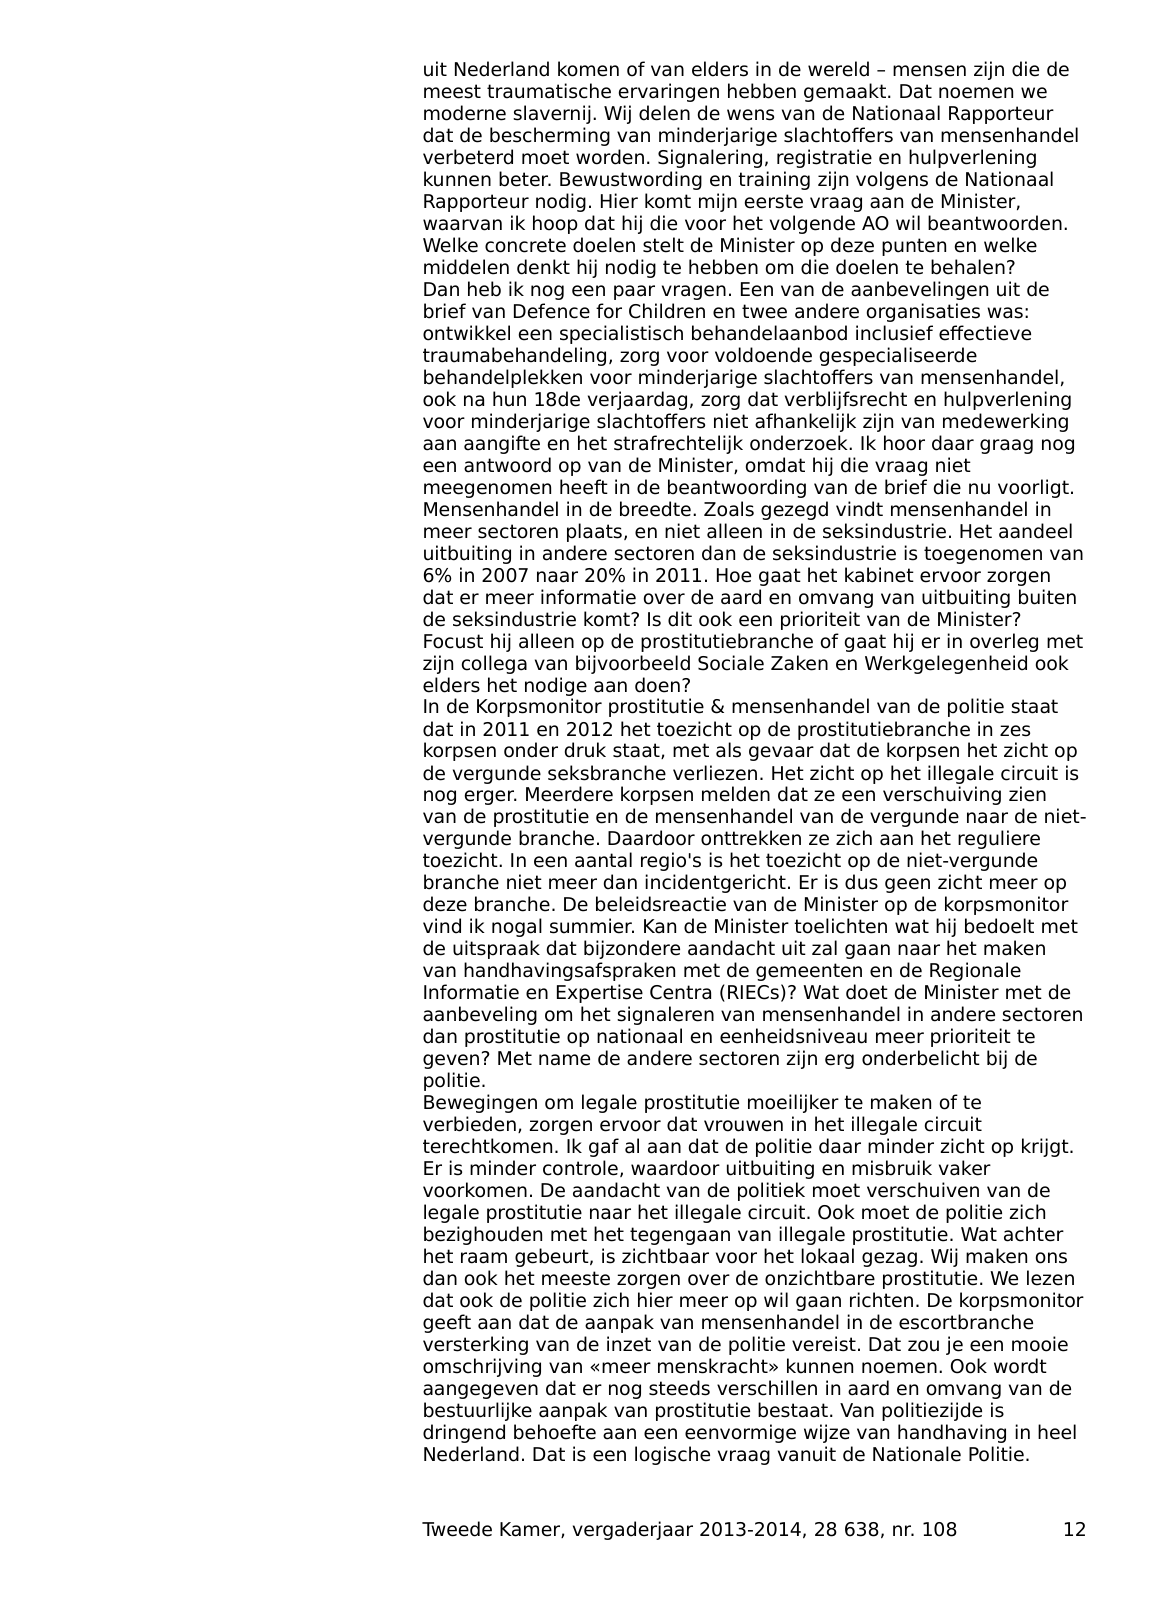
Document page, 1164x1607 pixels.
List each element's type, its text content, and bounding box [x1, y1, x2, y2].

text Mensenhandel in de breedte. Zoals gezegd vindt mensenhandel in meer sectoren plaats, en niet alleen in de seksindustrie. Het aandeel uitbuiting in andere sectoren dan de seksindustrie is toegenomen van 6% in 2007 naar 20% in 2011. Hoe gaat het kabinet ervoor zorgen dat er meer informatie over de aard en omvang van uitbuiting buiten de seksindustrie komt? Is dit ook een prioriteit van de Minister? Focust hij alleen op de prostitutiebranche of gaat hij er in overleg met zijn collega van bijvoorbeeld Sociale Zaken en Werkgelegenheid ook elders het nodige aan doen? [422, 499, 1087, 696]
text Dan heb ik nog een paar vragen. Een van de aanbevelingen uit de brief van Defence for Children en twee andere organisaties was: ontwikkel een specialistisch behandelaanbod inclusief effectieve traumabehandeling, zorg voor voldoende gespecialiseerde behandelplekken voor minderjarige slachtoffers van mensenhandel, ook na hun 18de verjaardag, zorg dat verblijfsrecht en hulpverlening voor minderjarige slachtoffers niet afhankelijk zijn van medewerking aan aangifte en het strafrechtelijk onderzoek. Ik hoor daar graag nog een antwoord op van de Minister, omdat hij die vraag niet meegenomen heeft in de beantwoording van de brief die nu voorligt. [422, 279, 1087, 499]
text In de Korpsmonitor prostitutie & mensenhandel van de politie staat dat in 2011 en 2012 het toezicht op de prostitutiebranche in zes korpsen onder druk staat, met als gevaar dat de korpsen het zicht op de vergunde seksbranche verliezen. Het zicht op het illegale circuit is nog erger. Meerdere korpsen melden dat ze een verschuiving zien van de prostitutie en de mensenhandel van de vergunde naar de niet-vergunde branche. Daardoor onttrekken ze zich aan het reguliere toezicht. In een aantal regio's is het toezicht op de niet-vergunde branche niet meer dan incidentgericht. Er is dus geen zicht meer op deze branche. De beleidsreactie van de Minister op de korpsmonitor vind ik nogal summier. Kan de Minister toelichten wat hij bedoelt met de uitspraak dat bijzondere aandacht uit zal gaan naar het maken van handhavingsafspraken met de gemeenten en de Regionale Informatie en Expertise Centra (RIECs)? Wat doet de Minister met de aanbeveling om het signaleren van mensenhandel in andere sectoren dan prostitutie op nationaal en eenheidsniveau meer prioriteit te geven? Met name de andere sectoren zijn erg onderbelicht bij de politie. [422, 696, 1087, 1092]
text uit Nederland komen of van elders in de wereld – mensen zijn die de meest traumatische ervaringen hebben gemaakt. Dat noemen we moderne slavernij. Wij delen de wens van de Nationaal Rapporteur dat de bescherming van minderjarige slachtoffers van mensenhandel verbeterd moet worden. Signalering, registratie en hulpverlening kunnen beter. Bewustwording en training zijn volgens de Nationaal Rapporteur nodig. Hier komt mijn eerste vraag aan de Minister, waarvan ik hoop dat hij die voor het volgende AO wil beantwoorden. Welke concrete doelen stelt de Minister op deze punten en welke middelen denkt hij nodig te hebben om die doelen te behalen? [422, 59, 1087, 279]
text Bewegingen om legale prostitutie moeilijker te maken of te verbieden, zorgen ervoor dat vrouwen in het illegale circuit terechtkomen. Ik gaf al aan dat de politie daar minder zicht op krijgt. Er is minder controle, waardoor uitbuiting en misbruik vaker voorkomen. De aandacht van de politiek moet verschuiven van de legale prostitutie naar het illegale circuit. Ook moet de politie zich bezighouden met het tegengaan van illegale prostitutie. Wat achter het raam gebeurt, is zichtbaar voor het lokaal gezag. Wij maken ons dan ook het meeste zorgen over de onzichtbare prostitutie. We lezen dat ook de politie zich hier meer op wil gaan richten. De korpsmonitor geeft aan dat de aanpak van mensenhandel in de escortbranche versterking van de inzet van de politie vereist. Dat zou je een mooie omschrijving van «meer menskracht» kunnen noemen. Ook wordt aangegeven dat er nog steeds verschillen in aard en omvang van de bestuurlijke aanpak van prostitutie bestaat. Van politiezijde is dringend behoefte aan een eenvormige wijze van handhaving in heel Nederland. Dat is een logische vraag vanuit de Nationale Politie. [422, 1092, 1087, 1466]
